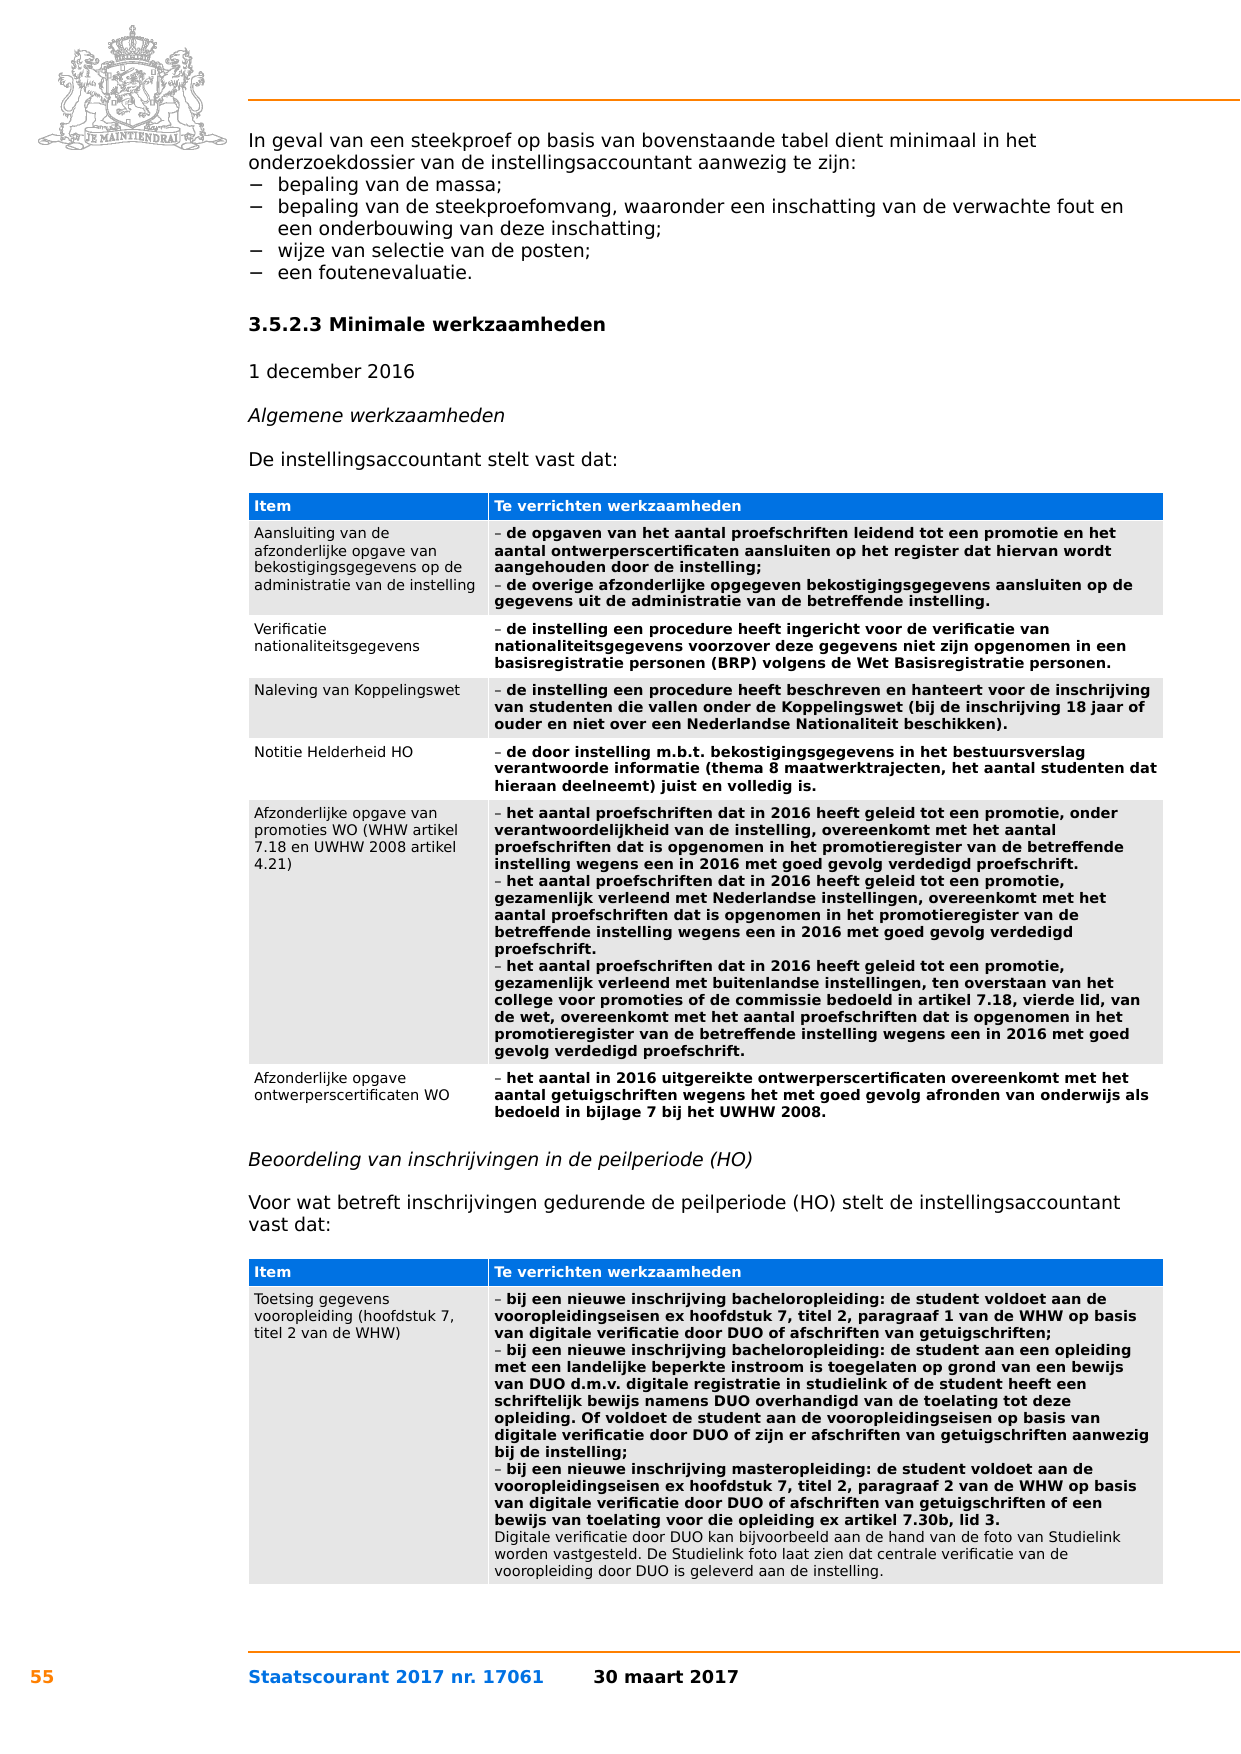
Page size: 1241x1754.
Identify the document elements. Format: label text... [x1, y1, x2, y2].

table_cell Aansluiting van de afzonderlijke opgave van bekostigingsgegevens op de administratie van de instelling [249, 521, 488, 615]
table_cell – bij een nieuwe inschrijving bacheloropleiding: de student voldoet aan de vooropleidingseisen ex hoofdstuk 7, titel 2, paragraaf 1 van de WHW op basis van digitale verificatie door DUO of afschriften van getuigschriften; – bij een nieuwe inschrijving bacheloropleiding: de student aan een opleiding met een landelijke beperkte instroom is toegelaten op grond van een bewijs van DUO d.m.v. digitale registratie in studielink of de student heeft een schriftelijk bewijs namens DUO overhandigd van de toelating tot deze opleiding. Of voldoet de student aan de vooropleidingseisen op basis van digitale verificatie door DUO of zijn er afschriften van getuigschriften aanwezig bij de instelling; – bij een nieuwe inschrijving masteropleiding: de student voldoet aan de vooropleidingseisen ex hoofdstuk 7, titel 2, paragraaf 2 van de WHW op basis van digitale verificatie door DUO of afschriften van getuigschriften of een bewijs van toelating voor die opleiding ex artikel 7.30b, lid 3. Digitale verificatie door DUO kan bijvoorbeeld aan de hand van de foto van Studielink worden vastgesteld. De Studielink foto laat zien dat centrale verificatie van de vooropleiding door DUO is geleverd aan de instelling. [489, 1287, 1163, 1584]
table_cell Toetsing gegevens vooropleiding (hoofdstuk 7, titel 2 van de WHW) [249, 1287, 488, 1584]
table_cell Notitie Helderheid HO [249, 739, 488, 799]
table_cell – de door instelling m.b.t. bekostigingsgegevens in het bestuursverslag verantwoorde informatie (thema 8 maatwerktrajecten, het aantal studenten dat hieraan deelneemt) juist en volledig is. [489, 739, 1163, 799]
text Voor wat betreft inschrijvingen gedurende de peilperiode (HO) stelt de instellingsaccountant vast dat: [248, 1192, 1163, 1236]
table_cell – het aantal in 2016 uitgereikte ontwerperscertificaten overeenkomt met het aantal getuigschriften wegens het met goed gevolg afronden van onderwijs als bedoeld in bijlage 7 bij het UWHW 2008. [489, 1065, 1163, 1126]
table_header Te verrichten werkzaamheden [489, 1259, 1163, 1286]
table_header Item [249, 493, 488, 520]
table_header Item [249, 1259, 488, 1286]
text − wijze van selectie van de posten; [248, 240, 1163, 262]
table_cell – de instelling een procedure heeft ingericht voor de verificatie van nationaliteitsgegevens voorzover deze gegevens niet zijn opgenomen in een basisregistratie personen (BRP) volgens de Wet Basisregistratie personen. [489, 616, 1163, 676]
text 1 december 2016 [248, 361, 1163, 383]
text De instellingsaccountant stelt vast dat: [248, 448, 1163, 470]
table_header Te verrichten werkzaamheden [489, 493, 1163, 520]
text − bepaling van de steekproefomvang, waaronder een inschatting van de verwachte fout en een onderbouwing van deze inschatting; [248, 196, 1163, 240]
table_cell – het aantal proefschriften dat in 2016 heeft geleid tot een promotie, onder verantwoordelijkheid van de instelling, overeenkomt met het aantal proefschriften dat is opgenomen in het promotieregister van de betreffende instelling wegens een in 2016 met goed gevolg verdedigd proefschrift. – het aantal proefschriften dat in 2016 heeft geleid tot een promotie, gezamenlijk verleend met Nederlandse instellingen, overeenkomt met het aantal proefschriften dat is opgenomen in het promotieregister van de betreffende instelling wegens een in 2016 met goed gevolg verdedigd proefschrift. – het aantal proefschriften dat in 2016 heeft geleid tot een promotie, gezamenlijk verleend met buitenlandse instellingen, ten overstaan van het college voor promoties of de commissie bedoeld in artikel 7.18, vierde lid, van de wet, overeenkomt met het aantal proefschriften dat is opgenomen in het promotieregister van de betreffende instelling wegens een in 2016 met goed gevolg verdedigd proefschrift. [489, 800, 1163, 1064]
text − een foutenevaluatie. [248, 262, 1163, 284]
picture [38, 25, 227, 150]
subtitle 3.5.2.3 Minimale werkzaamheden [248, 314, 1163, 336]
table_cell – de instelling een procedure heeft beschreven en hanteert voor de inschrijving van studenten die vallen onder de Koppelingswet (bij de inschrijving 18 jaar of ouder en niet over een Nederlandse Nationaliteit beschikken). [489, 678, 1163, 738]
table_cell Afzonderlijke opgave ontwerperscertificaten WO [249, 1065, 488, 1126]
subtitle Algemene werkzaamheden [248, 404, 1163, 427]
table_cell Naleving van Koppelingswet [249, 678, 488, 738]
table_cell Afzonderlijke opgave van promoties WO (WHW artikel 7.18 en UWHW 2008 artikel 4.21) [249, 800, 488, 1064]
table_cell Verificatie nationaliteitsgegevens [249, 616, 488, 676]
table_cell – de opgaven van het aantal proefschriften leidend tot een promotie en het aantal ontwerperscertificaten aansluiten op het register dat hiervan wordt aangehouden door de instelling; – de overige afzonderlijke opgegeven bekostigingsgegevens aansluiten op de gegevens uit de administratie van de betreffende instelling. [489, 521, 1163, 615]
subtitle Beoordeling van inschrijvingen in de peilperiode (HO) [248, 1148, 1163, 1170]
text − bepaling van de massa; [248, 174, 1163, 196]
text In geval van een steekproef op basis van bovenstaande tabel dient minimaal in het onderzoekdossier van de instellingsaccountant aanwezig te zijn: [248, 130, 1163, 174]
